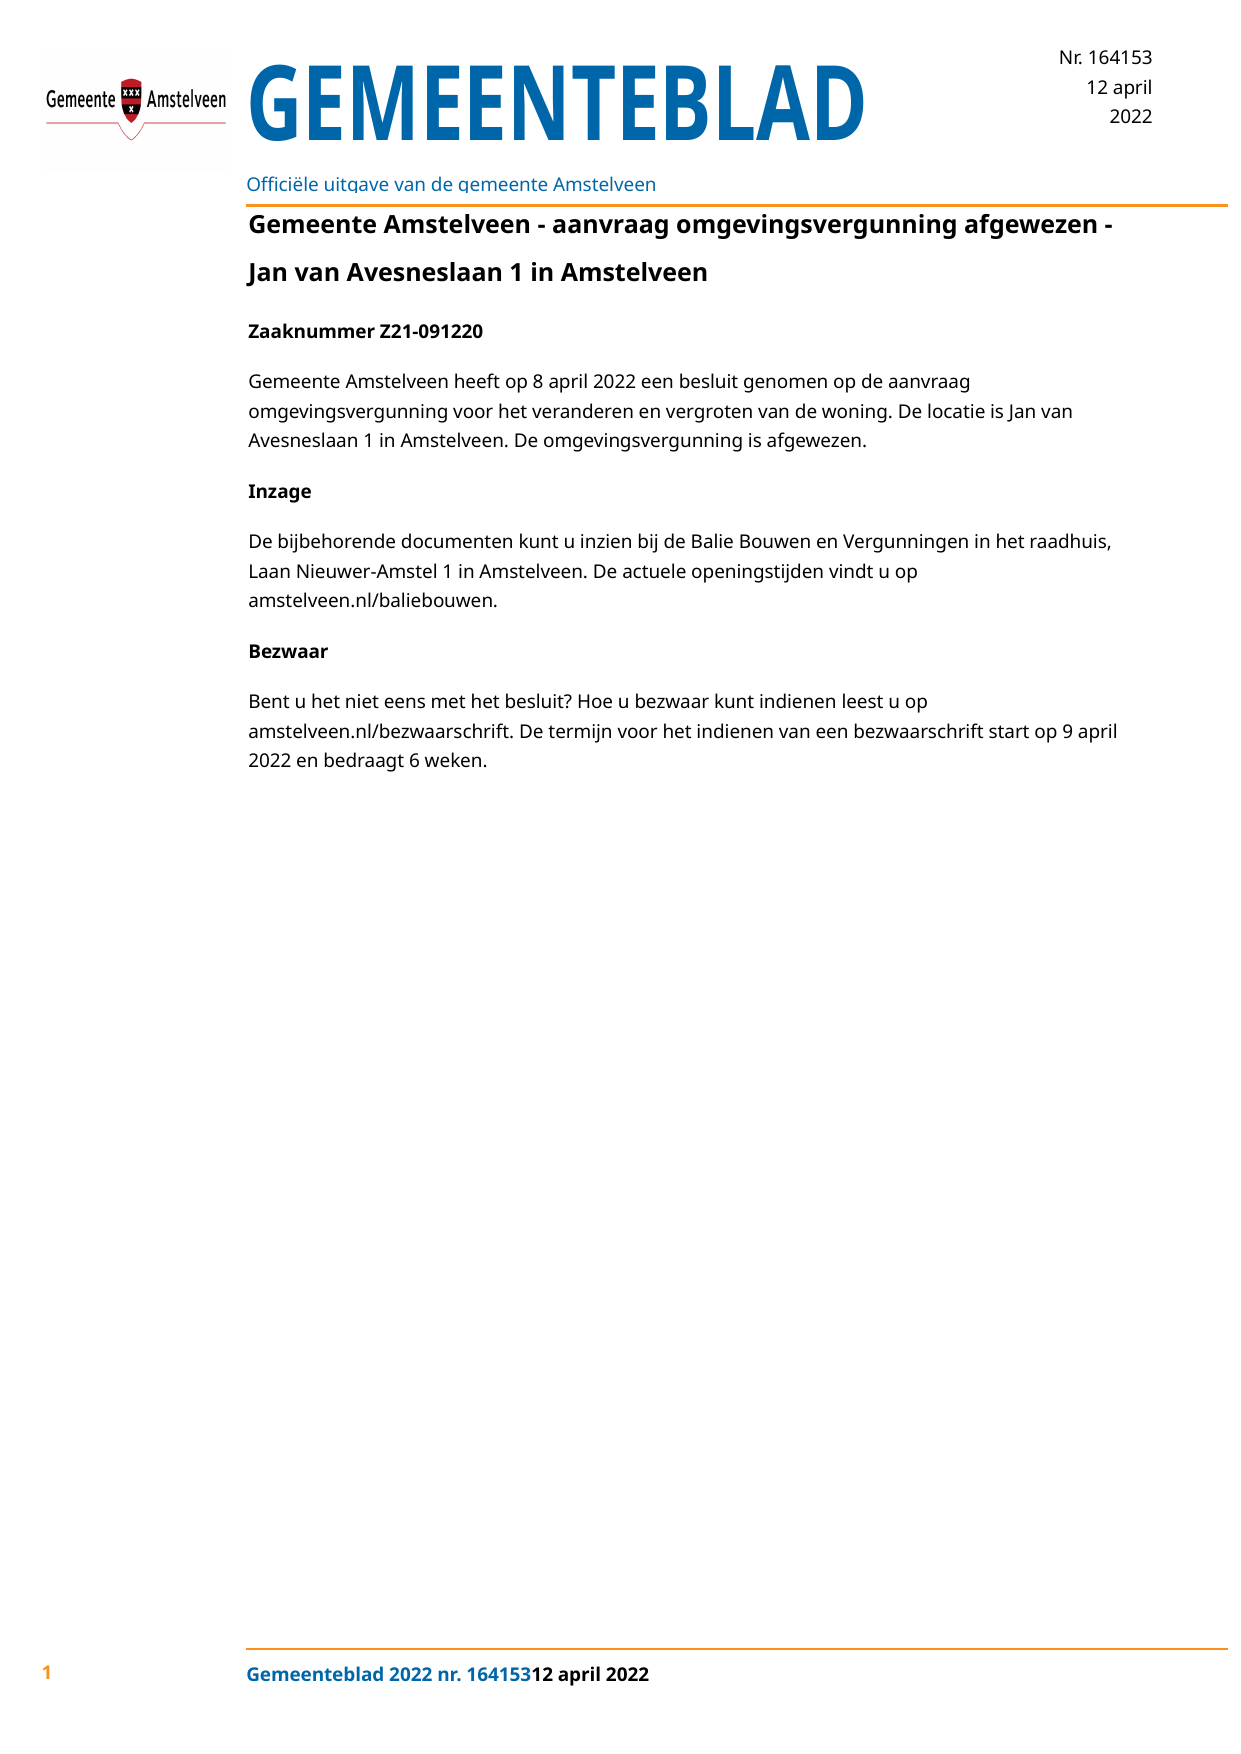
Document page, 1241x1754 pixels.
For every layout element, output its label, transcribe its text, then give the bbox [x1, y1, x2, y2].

text Gemeente Amstelveen - aanvraag omgevingsvergunning afgewezen - Jan van Avesneslaan 1 in Amstelveen [248, 207, 1152, 288]
text Gemeente Amstelveen heeft op 8 april 2022 een besluit genomen op de aanvraag omgevingsvergunning voor het veranderen en vergroten van de woning. De locatie is Jan van Avesneslaan 1 in Amstelveen. De omgevingsvergunning is afgewezen. [248, 368, 1152, 453]
text De bijbehorende documenten kunt u inzien bij de Balie Bouwen en Vergunningen in het raadhuis, Laan Nieuwer-Amstel 1 in Amstelveen. De actuele openingstijden vindt u op amstelveen.nl/baliebouwen. [248, 528, 1152, 613]
text Bent u het niet eens met het besluit? Hoe u bezwaar kunt indienen leest u op amstelveen.nl/bezwaarschrift. De termijn voor het indienen van een bezwaarschrift start op 9 april 2022 en bedraagt 6 weken. [248, 688, 1152, 773]
picture [41, 47, 231, 172]
text Inzage [248, 478, 1152, 504]
text Bezwaar [248, 638, 1152, 664]
text Zaaknummer Z21-091220 [248, 318, 1152, 344]
